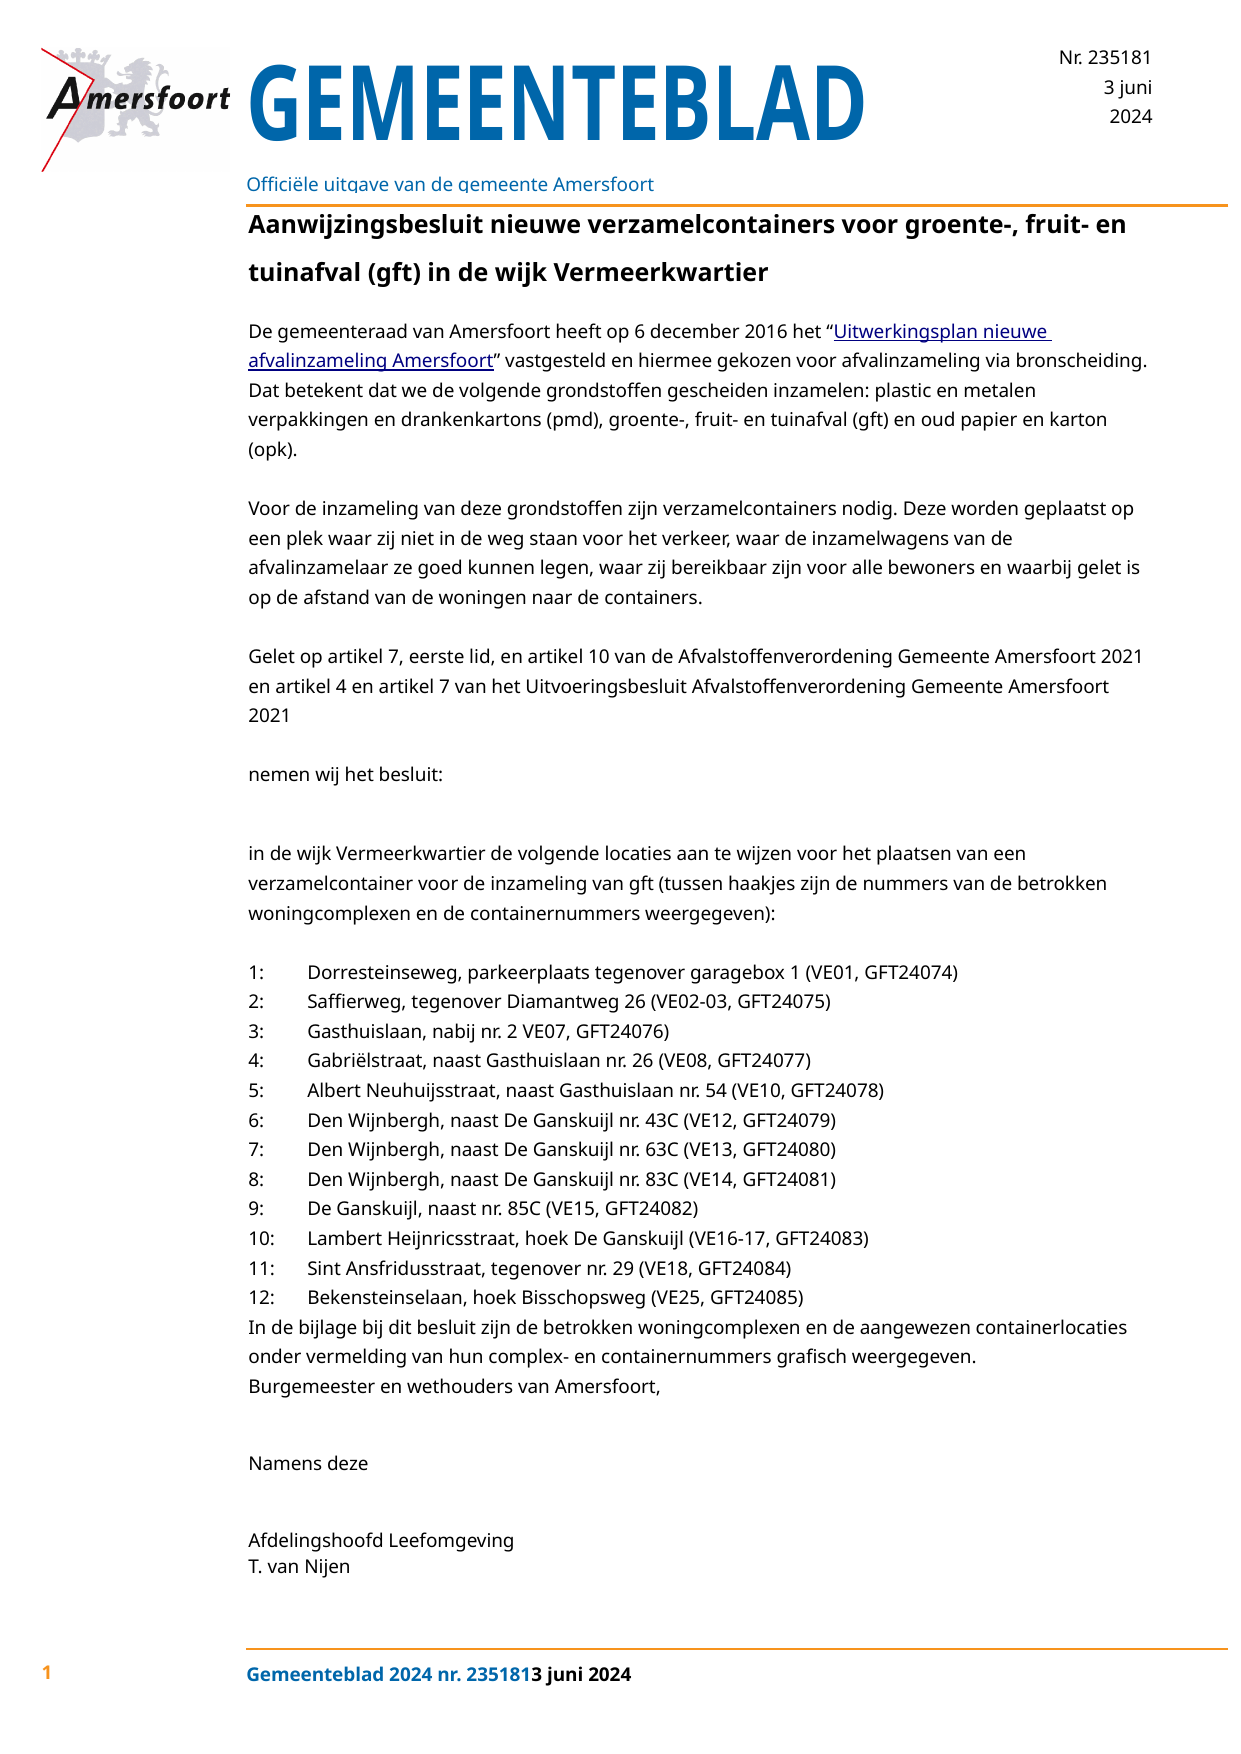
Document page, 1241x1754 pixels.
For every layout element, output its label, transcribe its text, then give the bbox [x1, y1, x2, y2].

text Afdelingshoofd Leefomgeving [248, 1527, 1152, 1553]
picture [41, 47, 231, 172]
text Aanwijzingsbesluit nieuwe verzamelcontainers voor groente-, fruit- en tuinafval (gft) in de wijk Vermeerkwartier [248, 207, 1152, 288]
list Sint Ansfridusstraat, tegenover nr. 29 (VE18, GFT24084) [248, 1255, 1152, 1280]
list Den Wijnbergh, naast De Ganskuijl nr. 43C (VE12, GFT24079) [248, 1107, 1152, 1132]
text nemen wij het besluit: [248, 762, 1152, 787]
text In de bijlage bij dit besluit zijn de betrokken woningcomplexen en de aangewezen containerlocaties onder vermelding van hun complex- en containernummers grafisch weergegeven. [248, 1314, 1152, 1369]
text Namens deze [248, 1450, 1152, 1476]
text Gelet op artikel 7, eerste lid, en artikel 10 van de Afvalstoffenverordening Gemeente Amersfoort 2021 en artikel 4 en artikel 7 van het Uitvoeringsbesluit Afvalstoffenverordening Gemeente Amersfoort 2021 [248, 643, 1152, 728]
list Den Wijnbergh, naast De Ganskuijl nr. 63C (VE13, GFT24080) [248, 1136, 1152, 1162]
list De Ganskuijl, naast nr. 85C (VE15, GFT24082) [248, 1196, 1152, 1221]
text De gemeenteraad van Amersfoort heeft op 6 december 2016 het “Uitwerkingsplan nieuwe afvalinzameling Amersfoort” vastgesteld en hiermee gekozen voor afvalinzameling via bronscheiding. Dat betekent dat we de volgende grondstoffen gescheiden inzamelen: plastic en metalen verpakkingen en drankenkartons (pmd), groente-, fruit- en tuinafval (gft) en oud papier en karton (opk). [248, 318, 1152, 462]
list Dorresteinseweg, parkeerplaats tegenover garagebox 1 (VE01, GFT24074) [248, 959, 1152, 984]
list Saffierweg, tegenover Diamantweg 26 (VE02-03, GFT24075) [248, 988, 1152, 1014]
text Burgemeester en wethouders van Amersfoort, [248, 1373, 1152, 1399]
list Albert Neuhuijsstraat, naast Gasthuislaan nr. 54 (VE10, GFT24078) [248, 1077, 1152, 1103]
text in de wijk Vermeerkwartier de volgende locaties aan te wijzen voor het plaatsen van een verzamelcontainer voor de inzameling van gft (tussen haakjes zijn de nummers van de betrokken woningcomplexen en de containernummers weergegeven): [248, 841, 1152, 925]
list Gasthuislaan, nabij nr. 2 VE07, GFT24076) [248, 1018, 1152, 1044]
list Bekensteinselaan, hoek Bisschopsweg (VE25, GFT24085) [248, 1284, 1152, 1310]
list Den Wijnbergh, naast De Ganskuijl nr. 83C (VE14, GFT24081) [248, 1166, 1152, 1192]
list Gabriëlstraat, naast Gasthuislaan nr. 26 (VE08, GFT24077) [248, 1048, 1152, 1073]
list Lambert Heijnricsstraat, hoek De Ganskuijl (VE16-17, GFT24083) [248, 1225, 1152, 1251]
text T. van Nijen [248, 1553, 1152, 1579]
text Voor de inzameling van deze grondstoffen zijn verzamelcontainers nodig. Deze worden geplaatst op een plek waar zij niet in de weg staan voor het verkeer, waar de inzamelwagens van de afvalinzamelaar ze goed kunnen legen, waar zij bereikbaar zijn voor alle bewoners en waarbij gelet is op de afstand van de woningen naar de containers. [248, 495, 1152, 610]
